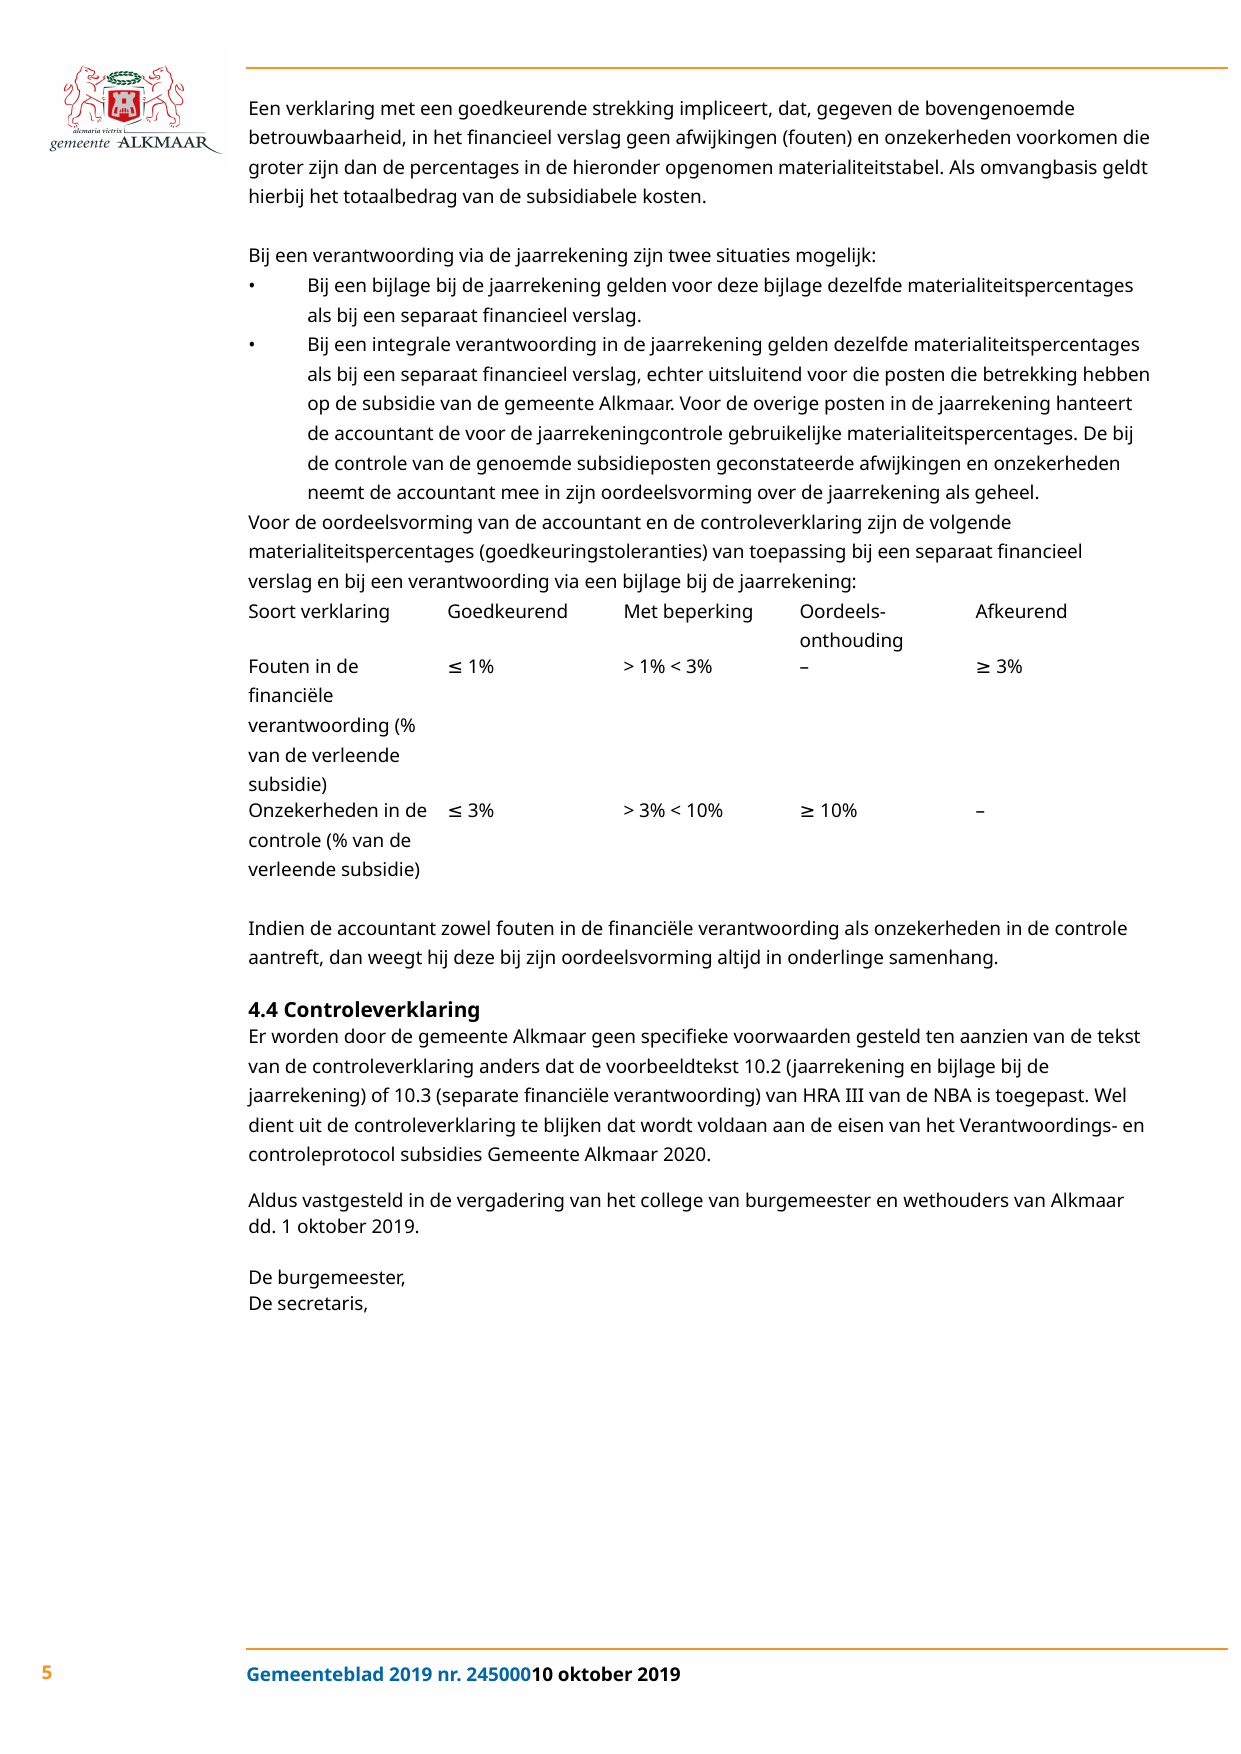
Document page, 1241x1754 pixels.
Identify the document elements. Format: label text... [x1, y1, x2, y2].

text Er worden door de gemeente Alkmaar geen specifieke voorwaarden gesteld ten aanzien van de tekst van de controleverklaring anders dat de voorbeeldtekst 10.2 (jaarrekening en bijlage bij de jaarrekening) of 10.3 (separate financiële verantwoording) van HRA III van de NBA is toegepast. Wel dient uit de controleverklaring te blijken dat wordt voldaan aan de eisen van het Verantwoordings- en controleprotocol subsidies Gemeente Alkmaar 2020. [248, 1023, 1152, 1167]
list Bij een bijlage bij de jaarrekening gelden voor deze bijlage dezelfde materialiteitspercentages als bij een separaat financieel verslag. [248, 272, 1152, 328]
table_cell ≥ 10% [799, 797, 975, 882]
table_header Soort verklaring [248, 598, 447, 653]
text Voor de oordeelsvorming van de accountant en de controleverklaring zijn de volgende materialiteitspercentages (goedkeuringstoleranties) van toepassing bij een separaat financieel verslag en bij een verantwoording via een bijlage bij de jaarrekening: [248, 509, 1152, 594]
table_cell ≥ 3% [975, 653, 1152, 797]
table_cell Onzekerheden in de controle (% van de verleende subsidie) [248, 797, 447, 882]
text Indien de accountant zowel fouten in de financiële verantwoording als onzekerheden in de controle aantreft, dan weegt hij deze bij zijn oordeelsvorming altijd in onderlinge samenhang. [248, 915, 1152, 970]
table_cell > 3% < 10% [623, 797, 799, 882]
text 4.4 Controleverklaring [248, 995, 1152, 1023]
table_cell – [799, 653, 975, 797]
table_cell ≤ 3% [447, 797, 623, 882]
table_cell – [975, 797, 1152, 882]
table_header Afkeurend [975, 598, 1152, 653]
table_header Goedkeurend [447, 598, 623, 653]
picture [41, 47, 231, 172]
text De secretaris, [248, 1290, 1152, 1316]
list Bij een integrale verantwoording in de jaarrekening gelden dezelfde materialiteitspercentages als bij een separaat financieel verslag, echter uitsluitend voor die posten die betrekking hebben op de subsidie van de gemeente Alkmaar. Voor de overige posten in de jaarrekening hanteert de accountant de voor de jaarrekeningcontrole gebruikelijke materialiteitspercentages. De bij de controle van de genoemde subsidieposten geconstateerde afwijkingen en onzekerheden neemt de accountant mee in zijn oordeelsvorming over de jaarrekening als geheel. [248, 331, 1152, 505]
table_cell Fouten in de financiële verantwoording (% van de verleende subsidie) [248, 653, 447, 797]
text Een verklaring met een goedkeurende strekking impliceert, dat, gegeven de bovengenoemde betrouwbaarheid, in het financieel verslag geen afwijkingen (fouten) en onzekerheden voorkomen die groter zijn dan de percentages in de hieronder opgenomen materialiteitstabel. Als omvangbasis geldt hierbij het totaalbedrag van de subsidiabele kosten. [248, 95, 1152, 209]
table_cell ≤ 1% [447, 653, 623, 797]
table_cell > 1% < 3% [623, 653, 799, 797]
table_header Met beperking [623, 598, 799, 653]
text Aldus vastgesteld in de vergadering van het college van burgemeester en wethouders van Alkmaar dd. 1 oktober 2019. [248, 1187, 1152, 1239]
text Bij een verantwoording via de jaarrekening zijn twee situaties mogelijk: [248, 243, 1152, 268]
text De burgemeester, [248, 1264, 1152, 1290]
table_header Oordeels-onthouding [799, 598, 975, 653]
